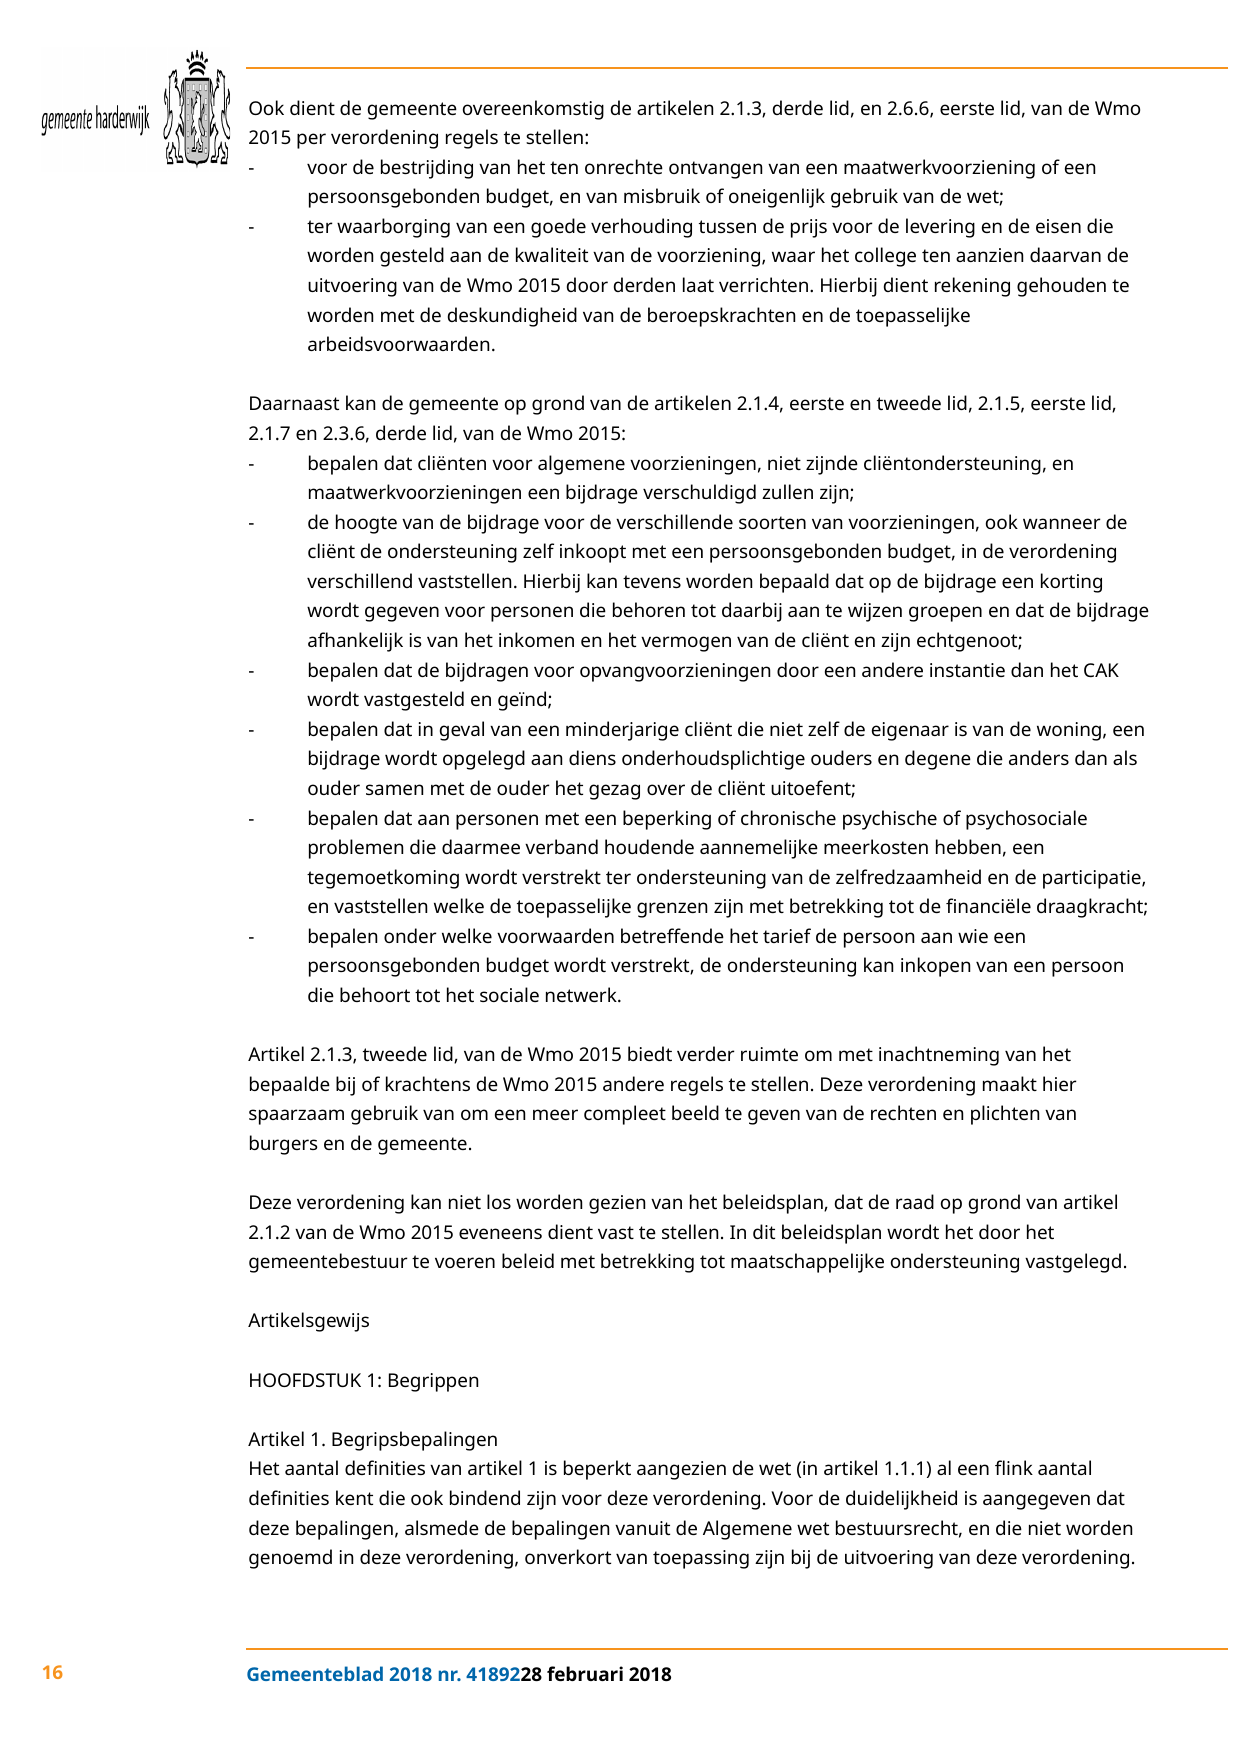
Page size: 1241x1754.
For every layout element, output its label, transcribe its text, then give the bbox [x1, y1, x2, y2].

list de hoogte van de bijdrage voor de verschillende soorten van voorzieningen, ook wanneer de cliënt de ondersteuning zelf inkoopt met een persoonsgebonden budget, in de verordening verschillend vaststellen. Hierbij kan tevens worden bepaald dat op de bijdrage een korting wordt gegeven voor personen die behoren tot daarbij aan te wijzen groepen en dat de bijdrage afhankelijk is van het inkomen en het vermogen van de cliënt en zijn echtgenoot; [248, 509, 1152, 653]
picture [41, 47, 231, 172]
text Ook dient de gemeente overeenkomstig de artikelen 2.1.3, derde lid, en 2.6.6, eerste lid, van de Wmo 2015 per verordening regels te stellen: [248, 95, 1152, 150]
list ter waarborging van een goede verhouding tussen de prijs voor de levering en de eisen die worden gesteld aan de kwaliteit van de voorziening, waar het college ten aanzien daarvan de uitvoering van de Wmo 2015 door derden laat verrichten. Hierbij dient rekening gehouden te worden met de deskundigheid van de beroepskrachten en de toepasselijke arbeidsvoorwaarden. [248, 213, 1152, 357]
list voor de bestrijding van het ten onrechte ontvangen van een maatwerkvoorziening of een persoonsgebonden budget, en van misbruik of oneigenlijk gebruik van de wet; [248, 154, 1152, 209]
text Artikel 2.1.3, tweede lid, van de Wmo 2015 biedt verder ruimte om met inachtneming van het bepaalde bij of krachtens de Wmo 2015 andere regels te stellen. Deze verordening maakt hier spaarzaam gebruik van om een meer compleet beeld te geven van de rechten en plichten van burgers en de gemeente. [248, 1041, 1152, 1156]
text Artikelsgewijs [248, 1308, 1152, 1333]
list bepalen onder welke voorwaarden betreffende het tarief de persoon aan wie een persoonsgebonden budget wordt verstrekt, de ondersteuning kan inkopen van een persoon die behoort tot het sociale netwerk. [248, 923, 1152, 1008]
text HOOFDSTUK 1: Begrippen [248, 1367, 1152, 1393]
text Het aantal definities van artikel 1 is beperkt aangezien de wet (in artikel 1.1.1) al een flink aantal definities kent die ook bindend zijn voor deze verordening. Voor de duidelijkheid is aangegeven dat deze bepalingen, alsmede de bepalingen vanuit de Algemene wet bestuursrecht, en die niet worden genoemd in deze verordening, onverkort van toepassing zijn bij de uitvoering van deze verordening. [248, 1456, 1152, 1570]
text Deze verordening kan niet los worden gezien van het beleidsplan, dat de raad op grond van artikel 2.1.2 van de Wmo 2015 eveneens dient vast te stellen. In dit beleidsplan wordt het door het gemeentebestuur te voeren beleid met betrekking tot maatschappelijke ondersteuning vastgelegd. [248, 1189, 1152, 1274]
list bepalen dat in geval van een minderjarige cliënt die niet zelf de eigenaar is van de woning, een bijdrage wordt opgelegd aan diens onderhoudsplichtige ouders en degene die anders dan als ouder samen met de ouder het gezag over de cliënt uitoefent; [248, 716, 1152, 801]
text Artikel 1. Begripsbepalingen [248, 1426, 1152, 1452]
list bepalen dat aan personen met een beperking of chronische psychische of psychosociale problemen die daarmee verband houdende aannemelijke meerkosten hebben, een tegemoetkoming wordt verstrekt ter ondersteuning van de zelfredzaamheid en de participatie, en vaststellen welke de toepasselijke grenzen zijn met betrekking tot de financiële draagkracht; [248, 805, 1152, 919]
list bepalen dat cliënten voor algemene voorzieningen, niet zijnde cliëntondersteuning, en maatwerkvoorzieningen een bijdrage verschuldigd zullen zijn; [248, 450, 1152, 505]
list bepalen dat de bijdragen voor opvangvoorzieningen door een andere instantie dan het CAK wordt vastgesteld en geïnd; [248, 657, 1152, 712]
text Daarnaast kan de gemeente op grond van de artikelen 2.1.4, eerste en tweede lid, 2.1.5, eerste lid, 2.1.7 en 2.3.6, derde lid, van de Wmo 2015: [248, 391, 1152, 446]
